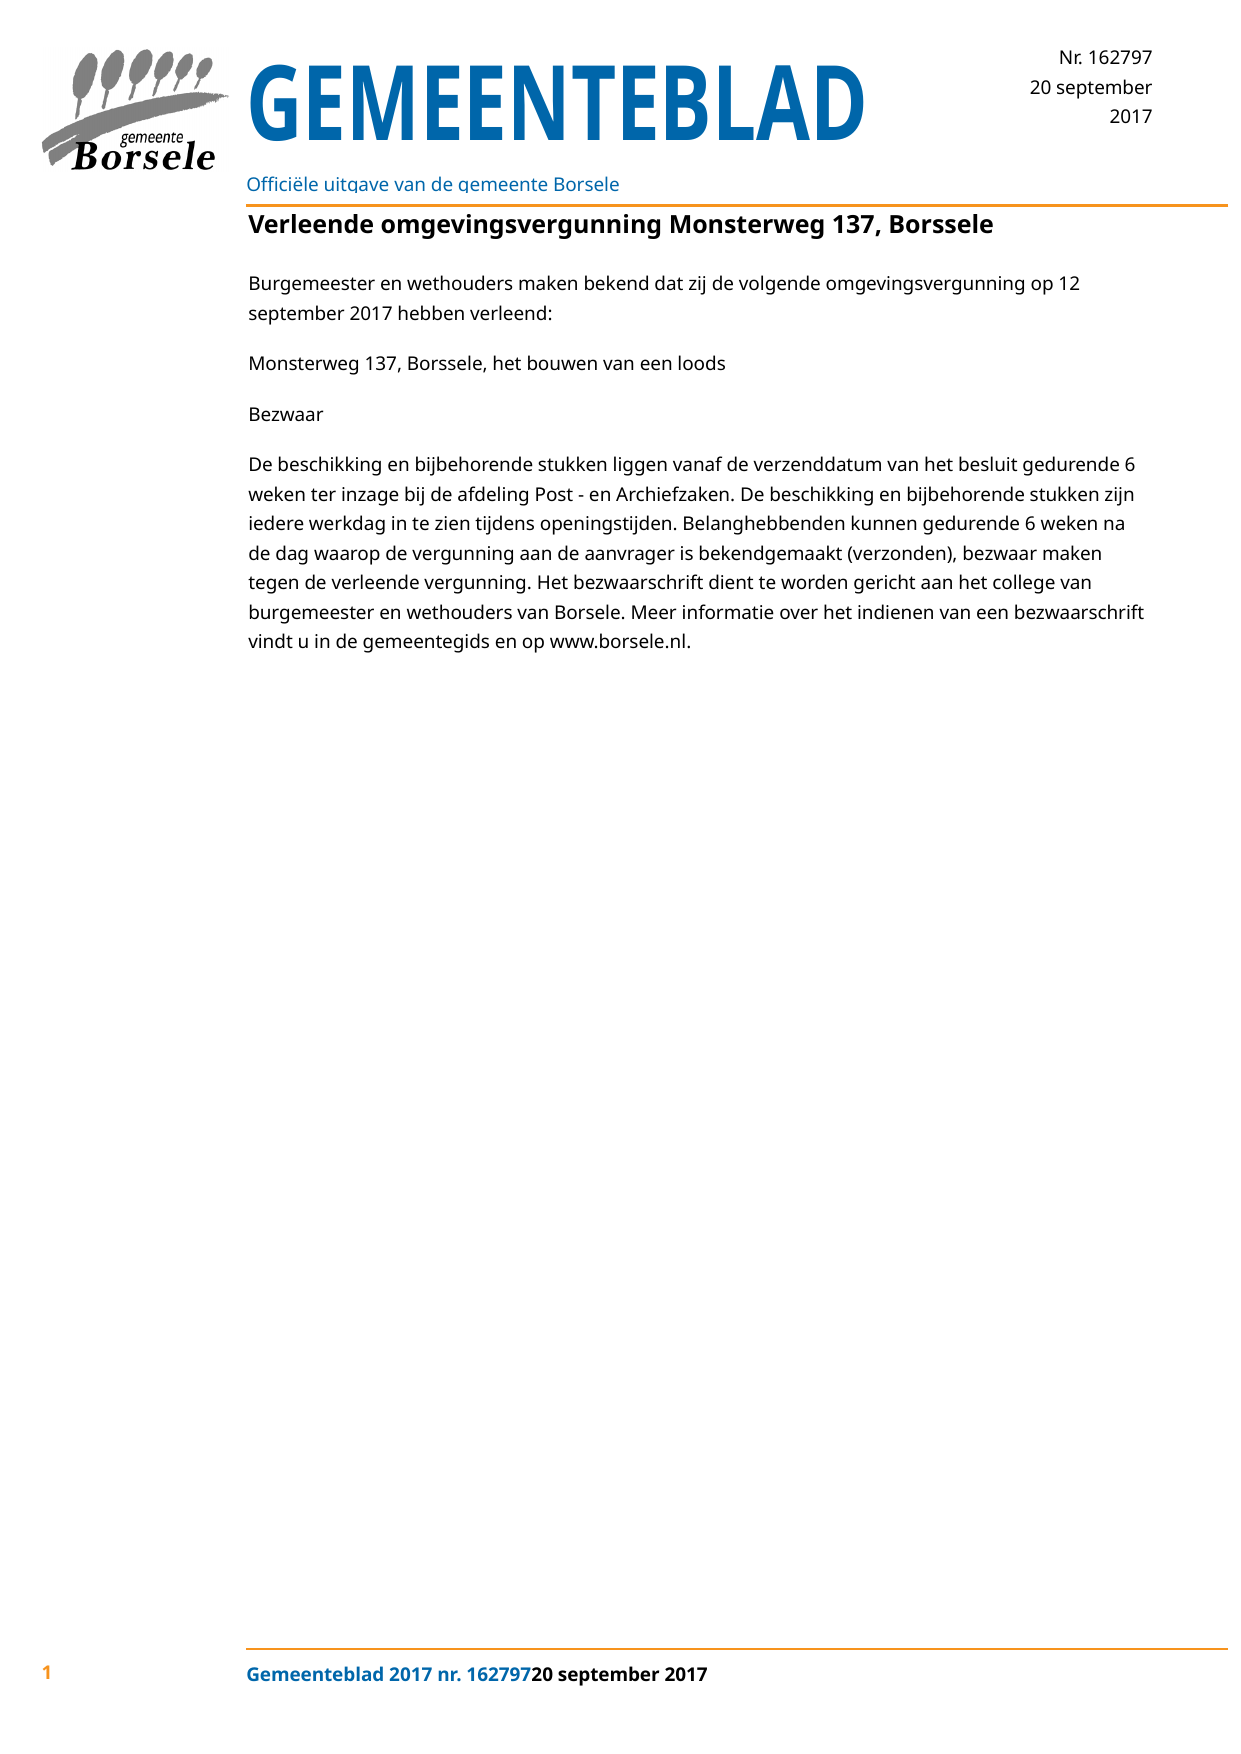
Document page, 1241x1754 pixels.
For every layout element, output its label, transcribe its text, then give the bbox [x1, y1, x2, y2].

text Bezwaar [248, 401, 1152, 426]
picture [41, 47, 231, 172]
text Verleende omgevingsvergunning Monsterweg 137, Borssele [248, 207, 1152, 241]
text Monsterweg 137, Borssele, het bouwen van een loods [248, 350, 1152, 376]
text Burgemeester en wethouders maken bekend dat zij de volgende omgevingsvergunning op 12 september 2017 hebben verleend: [248, 270, 1152, 326]
text De beschikking en bijbehorende stukken liggen vanaf de verzenddatum van het besluit gedurende 6 weken ter inzage bij de afdeling Post - en Archiefzaken. De beschikking en bijbehorende stukken zijn iedere werkdag in te zien tijdens openingstijden. Belanghebbenden kunnen gedurende 6 weken na de dag waarop de vergunning aan de aanvrager is bekendgemaakt (verzonden), bezwaar maken tegen de verleende vergunning. Het bezwaarschrift dient te worden gericht aan het college van burgemeester en wethouders van Borsele. Meer informatie over het indienen van een bezwaarschrift vindt u in de gemeentegids en op www.borsele.nl. [248, 451, 1152, 654]
